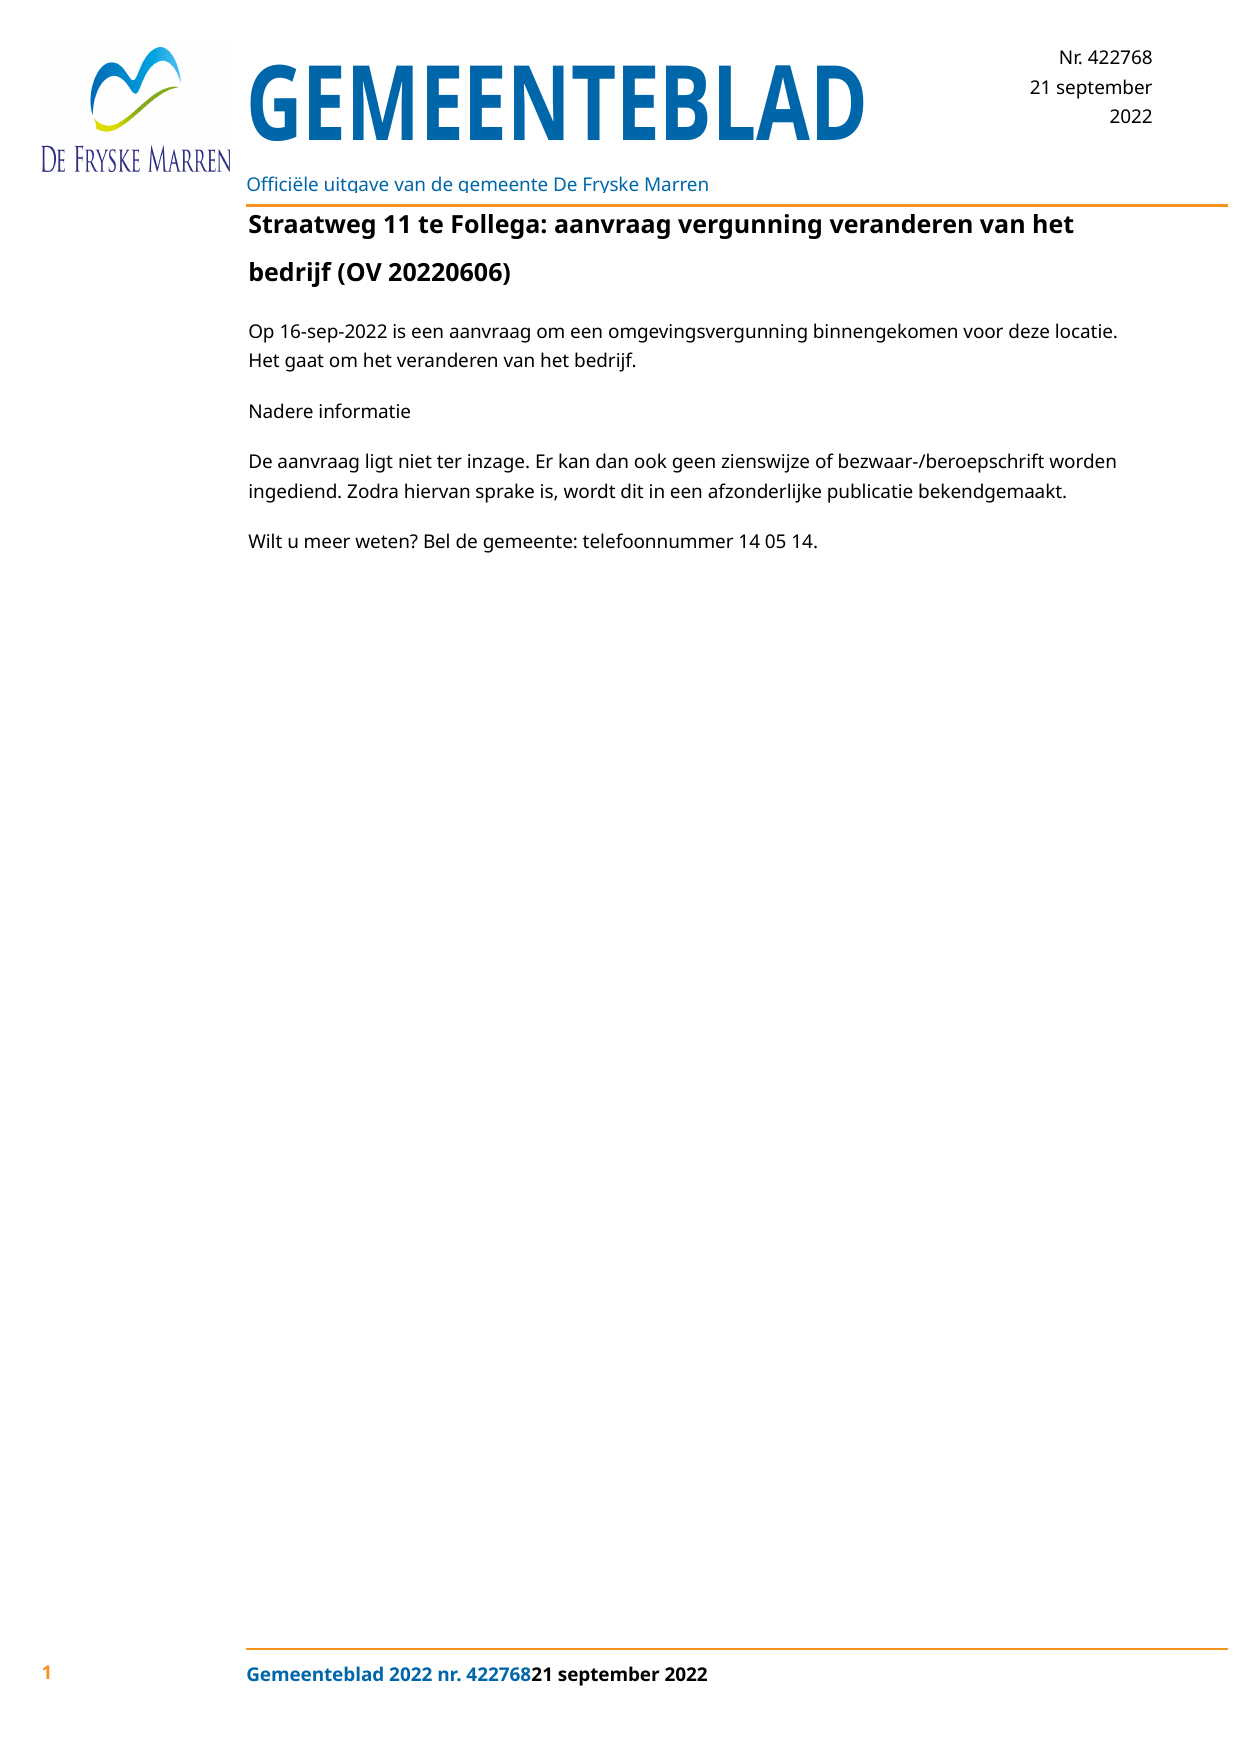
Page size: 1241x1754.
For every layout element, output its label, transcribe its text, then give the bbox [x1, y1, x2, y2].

picture [41, 47, 231, 172]
text Straatweg 11 te Follega: aanvraag vergunning veranderen van het bedrijf (OV 20220606) [248, 207, 1152, 288]
text Wilt u meer weten? Bel de gemeente: telefoonnummer 14 05 14. [248, 528, 1152, 554]
text Op 16-sep-2022 is een aanvraag om een omgevingsvergunning binnengekomen voor deze locatie. Het gaat om het veranderen van het bedrijf. [248, 318, 1152, 373]
text De aanvraag ligt niet ter inzage. Er kan dan ook geen zienswijze of bezwaar-/beroepschrift worden ingediend. Zodra hiervan sprake is, wordt dit in een afzonderlijke publicatie bekendgemaakt. [248, 448, 1152, 504]
text Nadere informatie [248, 398, 1152, 424]
